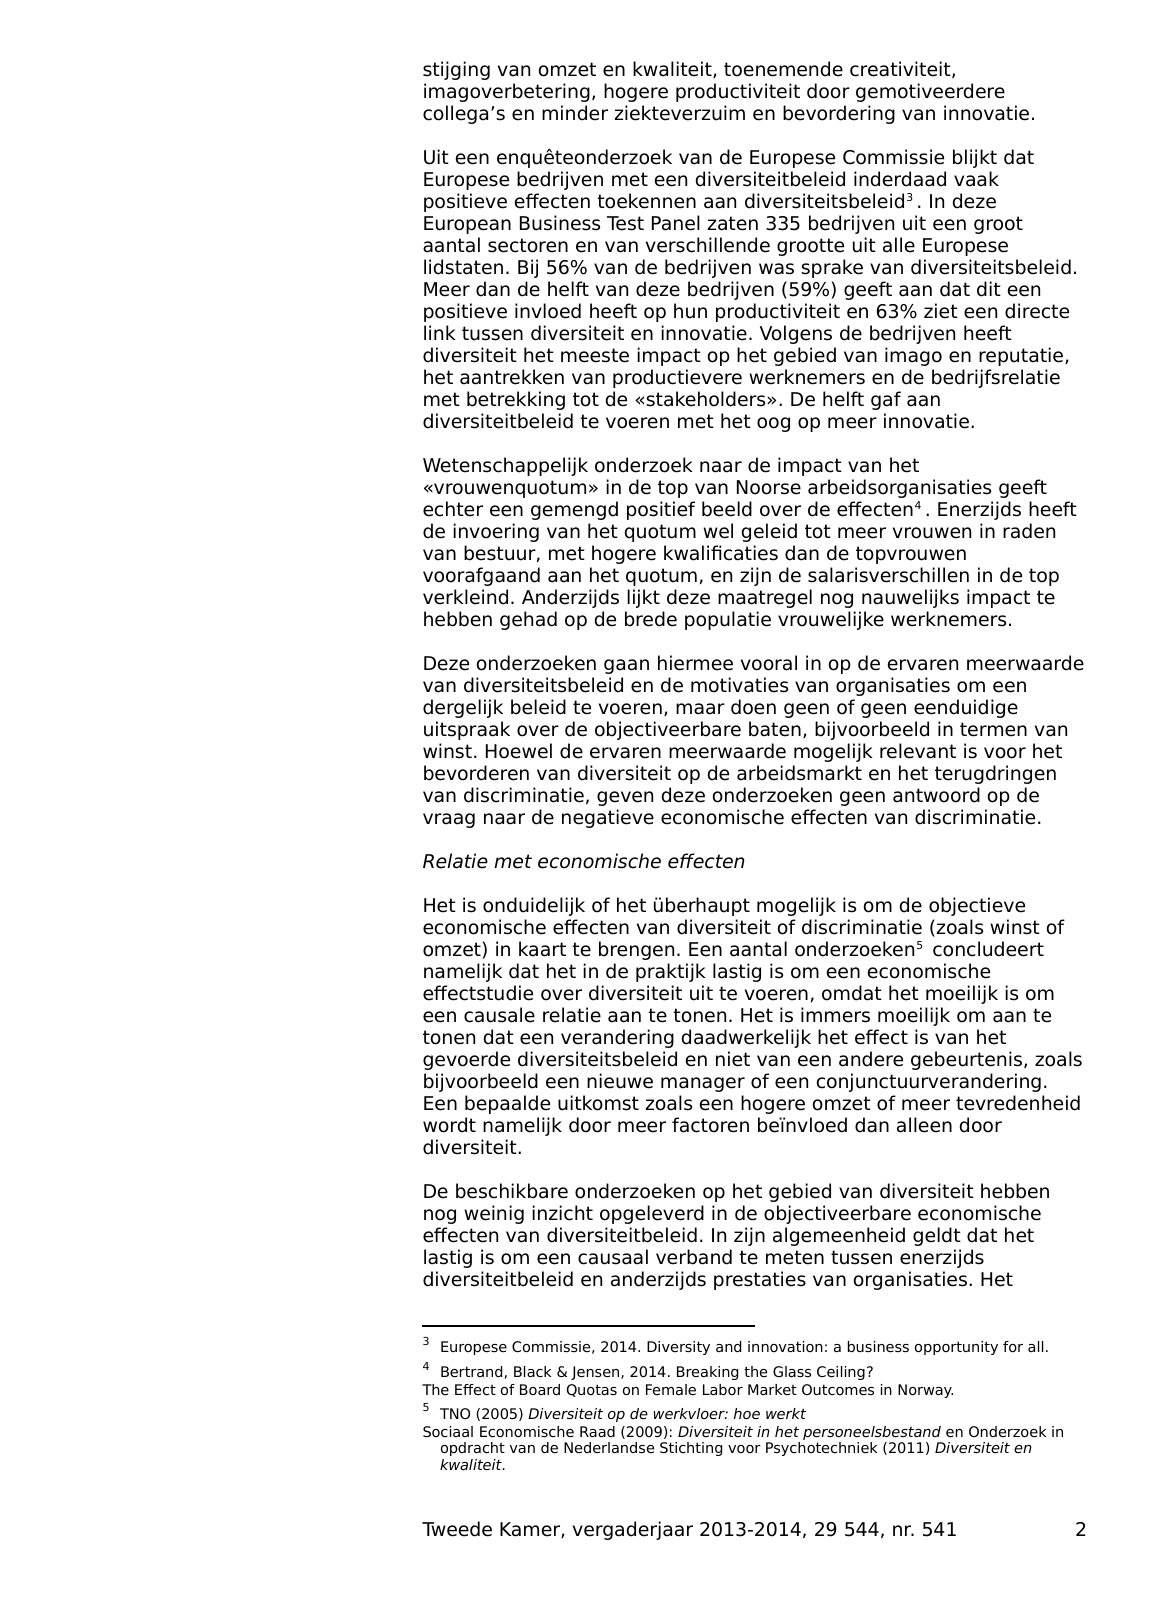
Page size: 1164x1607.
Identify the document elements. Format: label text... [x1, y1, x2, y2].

text Europese Commissie, 2014. Diversity and innovation: a business opportunity for all. [422, 1335, 1087, 1357]
text Deze onderzoeken gaan hiermee vooral in op de ervaren meerwaarde van diversiteitsbeleid en de motivaties van organisaties om een dergelijk beleid te voeren, maar doen geen of geen eenduidige uitspraak over de objectiveerbare baten, bijvoorbeeld in termen van winst. Hoewel de ervaren meerwaarde mogelijk relevant is voor het bevorderen van diversiteit op de arbeidsmarkt en het terugdringen van discriminatie, geven deze onderzoeken geen antwoord op de vraag naar de negatieve economische effecten van discriminatie. [422, 653, 1087, 829]
text Het is onduidelijk of het überhaupt mogelijk is om de objectieve economische effecten van diversiteit of discriminatie (zoals winst of omzet) in kaart te brengen. Een aantal onderzoeken concludeert namelijk dat het in de praktijk lastig is om een economische effectstudie over diversiteit uit te voeren, omdat het moeilijk is om een causale relatie aan te tonen. Het is immers moeilijk om aan te tonen dat een verandering daadwerkelijk het effect is van het gevoerde diversiteitsbeleid en niet van een andere gebeurtenis, zoals bijvoorbeeld een nieuwe manager of een conjunctuurverandering. Een bepaalde uitkomst zoals een hogere omzet of meer tevredenheid wordt namelijk door meer factoren beïnvloed dan alleen door diversiteit. [422, 895, 1087, 1159]
text Uit een enquêteonderzoek van de Europese Commissie blijkt dat Europese bedrijven met een diversiteitbeleid inderdaad vaak positieve effecten toekennen aan diversiteitsbeleid. In deze European Business Test Panel zaten 335 bedrijven uit een groot aantal sectoren en van verschillende grootte uit alle Europese lidstaten. Bij 56% van de bedrijven was sprake van diversiteitsbeleid. Meer dan de helft van deze bedrijven (59%) geeft aan dat dit een positieve invloed heeft op hun productiviteit en 63% ziet een directe link tussen diversiteit en innovatie. Volgens de bedrijven heeft diversiteit het meeste impact op het gebied van imago en reputatie, het aantrekken van productievere werknemers en de bedrijfsrelatie met betrekking tot de «stakeholders». De helft gaf aan diversiteitbeleid te voeren met het oog op meer innovatie. [422, 147, 1087, 433]
text Wetenschappelijk onderzoek naar de impact van het «vrouwenquotum» in de top van Noorse arbeidsorganisaties geeft echter een gemengd positief beeld over de effecten. Enerzijds heeft de invoering van het quotum wel geleid tot meer vrouwen in raden van bestuur, met hogere kwalificaties dan de topvrouwen voorafgaand aan het quotum, en zijn de salarisverschillen in de top verkleind. Anderzijds lijkt deze maatregel nog nauwelijks impact te hebben gehad op de brede populatie vrouwelijke werknemers. [422, 455, 1087, 631]
text Sociaal Economische Raad (2009): Diversiteit in het personeelsbestand en Onderzoek in opdracht van de Nederlandse Stichting voor Psychotechniek (2011) Diversiteit en kwaliteit. [422, 1424, 1087, 1474]
subtitle Relatie met economische effecten [422, 851, 1087, 873]
text stijging van omzet en kwaliteit, toenemende creativiteit, imagoverbetering, hogere productiviteit door gemotiveerdere collega’s en minder ziekteverzuim en bevordering van innovatie. [422, 59, 1087, 125]
text The Effect of Board Quotas on Female Labor Market Outcomes in Norway. [422, 1382, 1087, 1399]
text TNO (2005) Diversiteit op de werkvloer: hoe werkt [422, 1402, 1087, 1424]
text De beschikbare onderzoeken op het gebied van diversiteit hebben nog weinig inzicht opgeleverd in de objectiveerbare economische effecten van diversiteitbeleid. In zijn algemeenheid geldt dat het lastig is om een causaal verband te meten tussen enerzijds diversiteitbeleid en anderzijds prestaties van organisaties. Het [422, 1181, 1087, 1291]
text Bertrand, Black & Jensen, 2014. Breaking the Glass Ceiling? [422, 1360, 1087, 1382]
